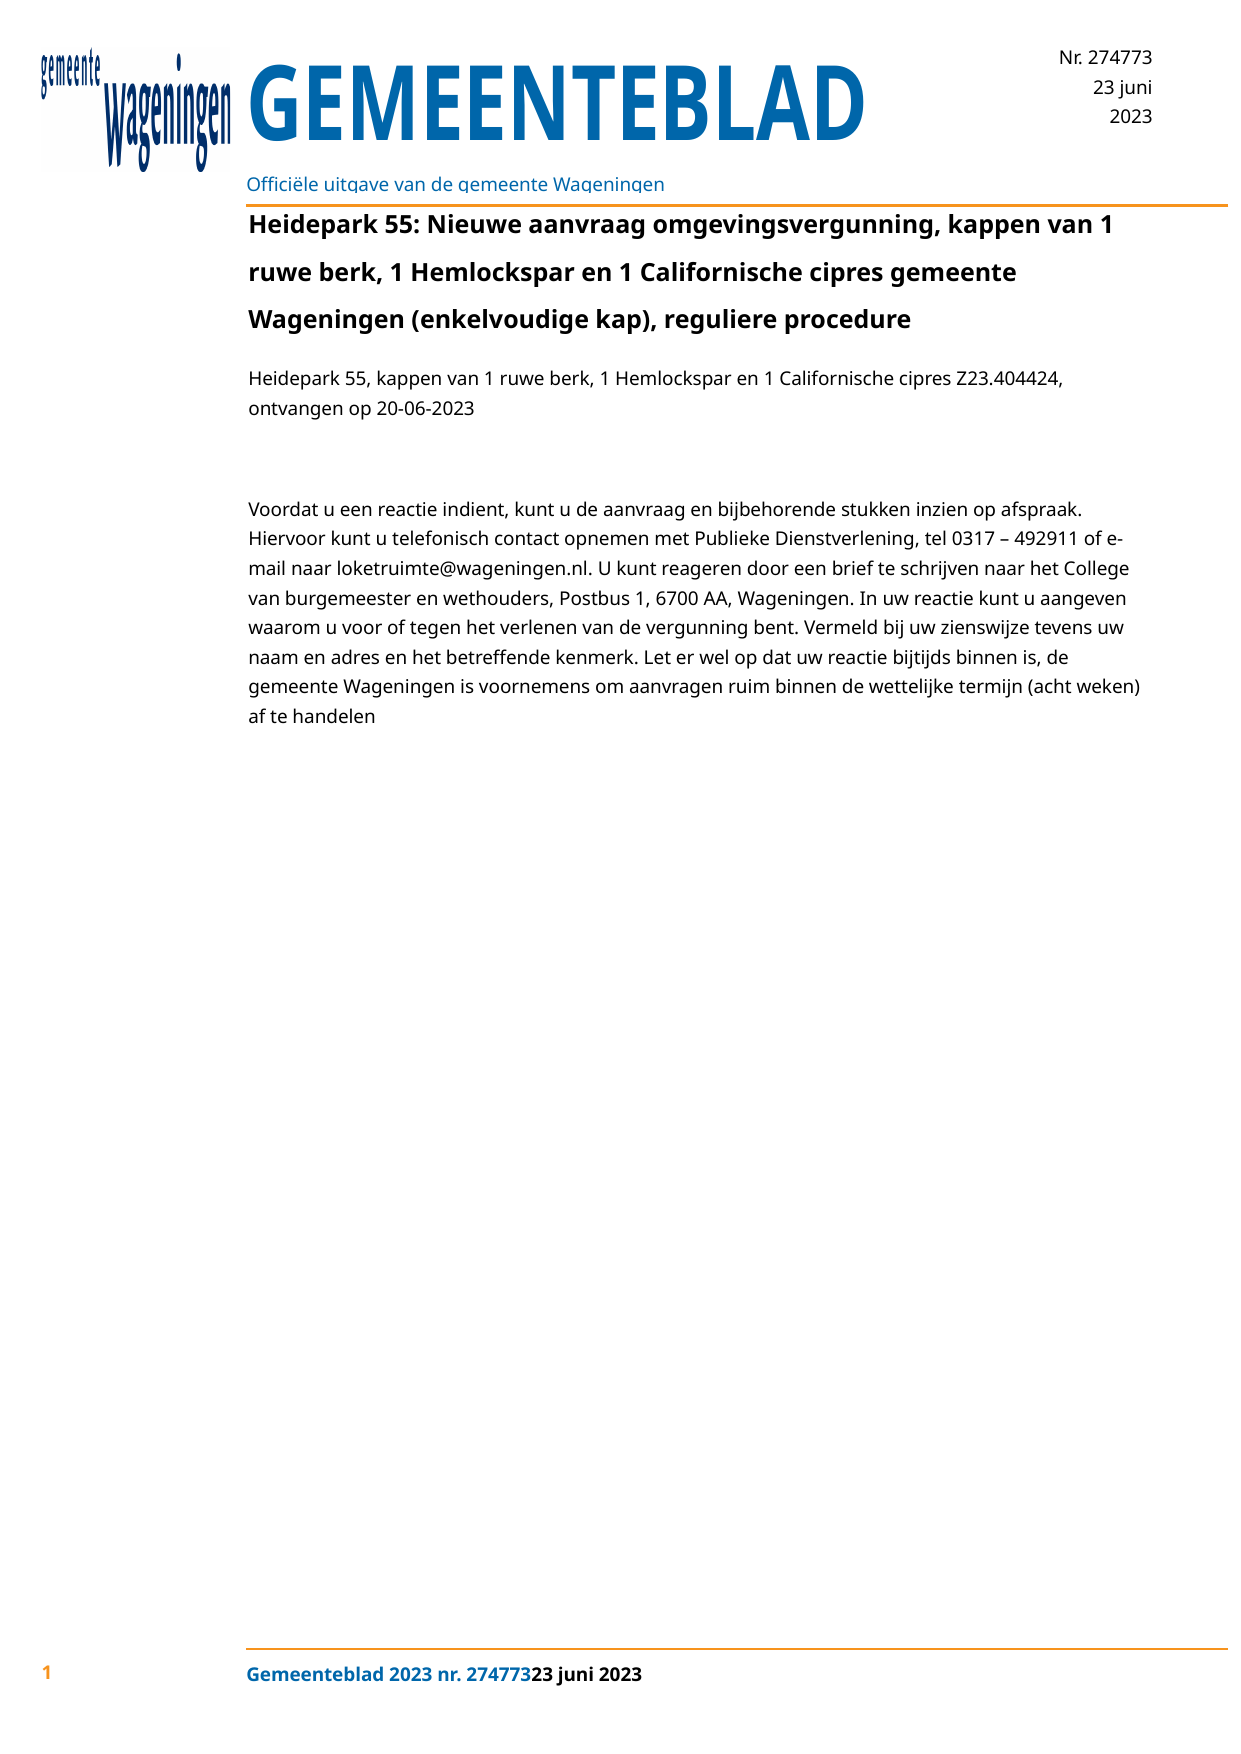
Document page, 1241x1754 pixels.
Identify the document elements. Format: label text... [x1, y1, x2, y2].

text Heidepark 55: Nieuwe aanvraag omgevingsvergunning, kappen van 1 ruwe berk, 1 Hemlockspar en 1 Californische cipres gemeente Wageningen (enkelvoudige kap), reguliere procedure [248, 207, 1152, 336]
picture [41, 47, 231, 172]
text Heidepark 55, kappen van 1 ruwe berk, 1 Hemlockspar en 1 Californische cipres Z23.404424, ontvangen op 20-06-2023 [248, 366, 1152, 421]
text Voordat u een reactie indient, kunt u de aanvraag en bijbehorende stukken inzien op afspraak. Hiervoor kunt u telefonisch contact opnemen met Publieke Dienstverlening, tel 0317 – 492911 of e-mail naar loketruimte@wageningen.nl. U kunt reageren door een brief te schrijven naar het College van burgemeester en wethouders, Postbus 1, 6700 AA, Wageningen. In uw reactie kunt u aangeven waarom u voor of tegen het verlenen van de vergunning bent. Vermeld bij uw zienswijze tevens uw naam en adres en het betreffende kenmerk. Let er wel op dat uw reactie bijtijds binnen is, de gemeente Wageningen is voornemens om aanvragen ruim binnen de wettelijke termijn (acht weken) af te handelen [248, 496, 1152, 729]
